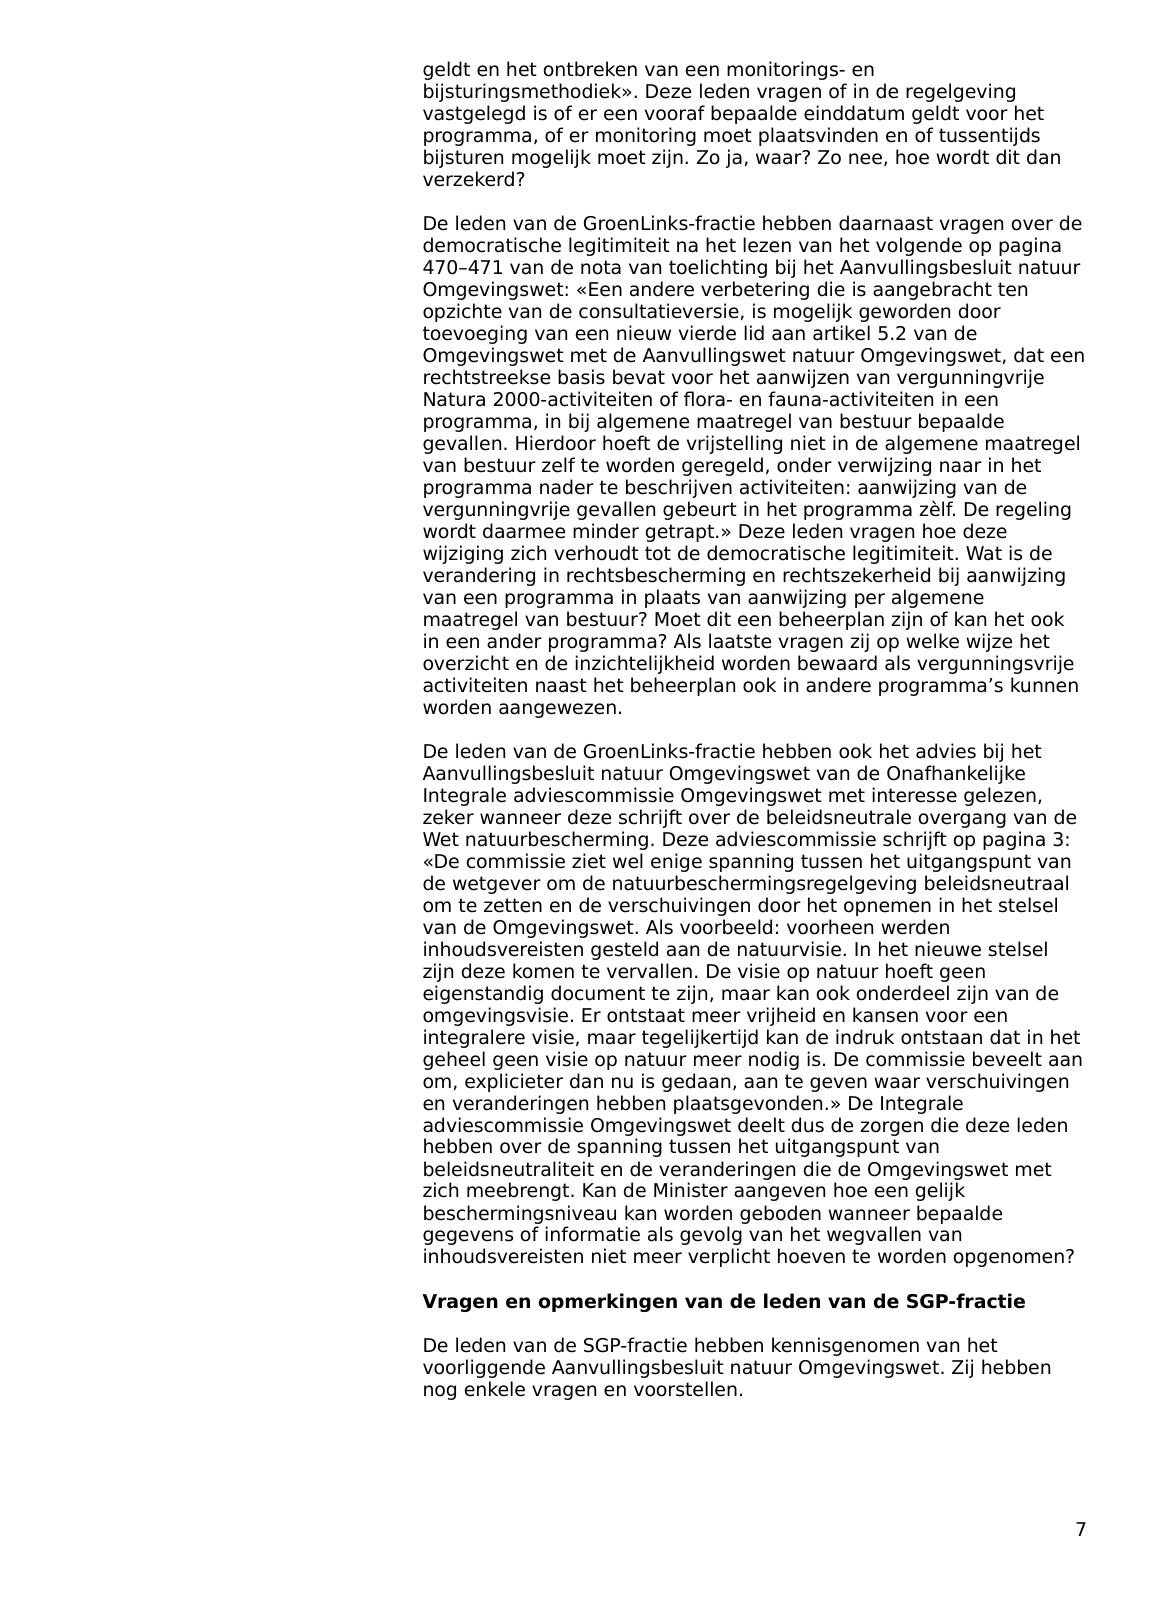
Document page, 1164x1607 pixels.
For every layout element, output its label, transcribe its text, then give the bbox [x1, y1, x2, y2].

subtitle Vragen en opmerkingen van de leden van de SGP-fractie [422, 1291, 1087, 1312]
text De leden van de GroenLinks-fractie hebben ook het advies bij het Aanvullingsbesluit natuur Omgevingswet van de Onafhankelijke Integrale adviescommissie Omgevingswet met interesse gelezen, zeker wanneer deze schrijft over de beleidsneutrale overgang van de Wet natuurbescherming. Deze adviescommissie schrijft op pagina 3: «De commissie ziet wel enige spanning tussen het uitgangspunt van de wetgever om de natuurbeschermingsregelgeving beleidsneutraal om te zetten en de verschuivingen door het opnemen in het stelsel van de Omgevingswet. Als voorbeeld: voorheen werden inhoudsvereisten gesteld aan de natuurvisie. In het nieuwe stelsel zijn deze komen te vervallen. De visie op natuur hoeft geen eigenstandig document te zijn, maar kan ook onderdeel zijn van de omgevingsvisie. Er ontstaat meer vrijheid en kansen voor een integralere visie, maar tegelijkertijd kan de indruk ontstaan dat in het geheel geen visie op natuur meer nodig is. De commissie beveelt aan om, explicieter dan nu is gedaan, aan te geven waar verschuivingen en veranderingen hebben plaatsgevonden.» De Integrale adviescommissie Omgevingswet deelt dus de zorgen die deze leden hebben over de spanning tussen het uitgangspunt van beleidsneutraliteit en de veranderingen die de Omgevingswet met zich meebrengt. Kan de Minister aangeven hoe een gelijk beschermingsniveau kan worden geboden wanneer bepaalde gegevens of informatie als gevolg van het wegvallen van inhoudsvereisten niet meer verplicht hoeven te worden opgenomen? [422, 741, 1087, 1268]
text De leden van de SGP-fractie hebben kennisgenomen van het voorliggende Aanvullingsbesluit natuur Omgevingswet. Zij hebben nog enkele vragen en voorstellen. [422, 1335, 1087, 1401]
text De leden van de GroenLinks-fractie hebben daarnaast vragen over de democratische legitimiteit na het lezen van het volgende op pagina 470–471 van de nota van toelichting bij het Aanvullingsbesluit natuur Omgevingswet: «Een andere verbetering die is aangebracht ten opzichte van de consultatieversie, is mogelijk geworden door toevoeging van een nieuw vierde lid aan artikel 5.2 van de Omgevingswet met de Aanvullingswet natuur Omgevingswet, dat een rechtstreekse basis bevat voor het aanwijzen van vergunningvrije Natura 2000-activiteiten of flora- en fauna-activiteiten in een programma, in bij algemene maatregel van bestuur bepaalde gevallen. Hierdoor hoeft de vrijstelling niet in de algemene maatregel van bestuur zelf te worden geregeld, onder verwijzing naar in het programma nader te beschrijven activiteiten: aanwijzing van de vergunningvrije gevallen gebeurt in het programma zèlf. De regeling wordt daarmee minder getrapt.» Deze leden vragen hoe deze wijziging zich verhoudt tot de democratische legitimiteit. Wat is de verandering in rechtsbescherming en rechtszekerheid bij aanwijzing van een programma in plaats van aanwijzing per algemene maatregel van bestuur? Moet dit een beheerplan zijn of kan het ook in een ander programma? Als laatste vragen zij op welke wijze het overzicht en de inzichtelijkheid worden bewaard als vergunningsvrije activiteiten naast het beheerplan ook in andere programma’s kunnen worden aangewezen. [422, 213, 1087, 719]
text geldt en het ontbreken van een monitorings- en bijsturingsmethodiek». Deze leden vragen of in de regelgeving vastgelegd is of er een vooraf bepaalde einddatum geldt voor het programma, of er monitoring moet plaatsvinden en of tussentijds bijsturen mogelijk moet zijn. Zo ja, waar? Zo nee, hoe wordt dit dan verzekerd? [422, 59, 1087, 191]
